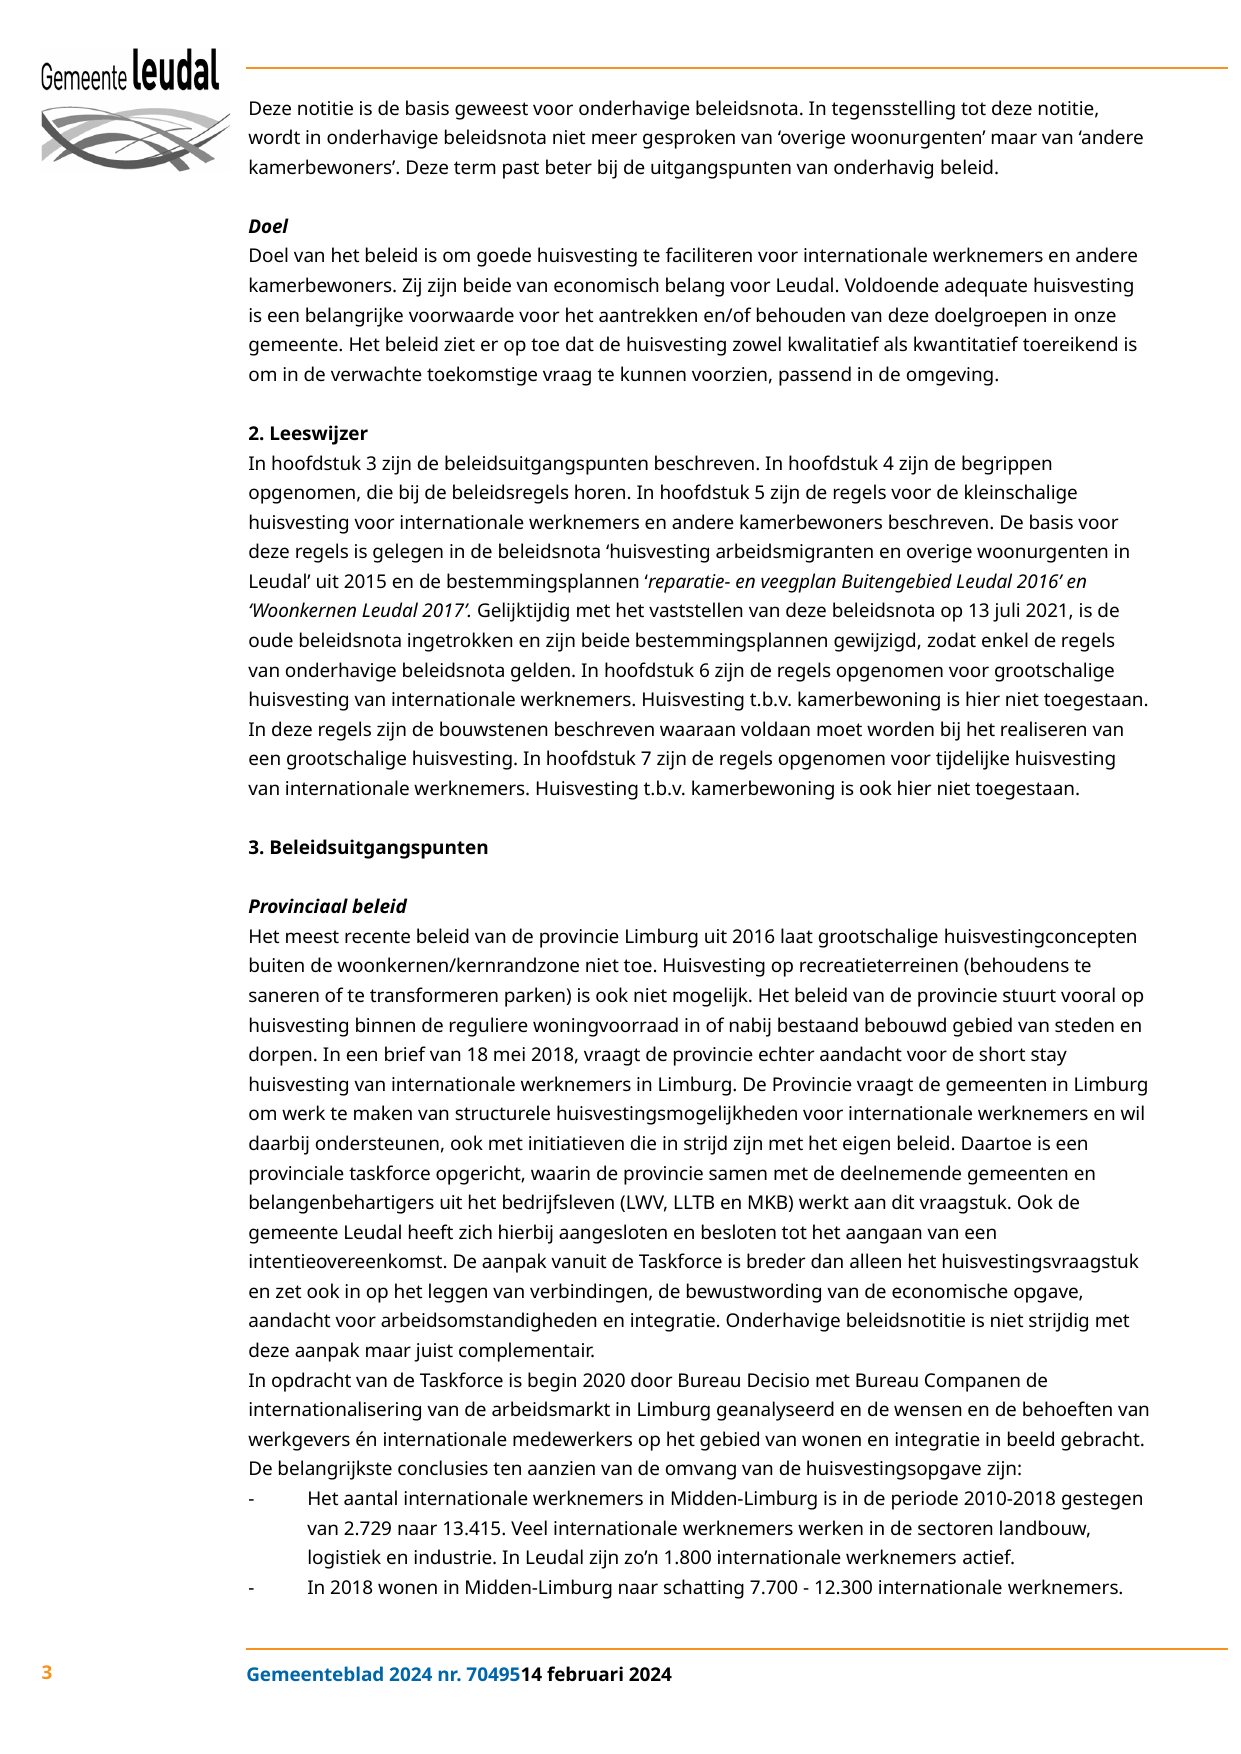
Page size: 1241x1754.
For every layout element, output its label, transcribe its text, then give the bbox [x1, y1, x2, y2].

text In hoofdstuk 3 zijn de beleidsuitgangspunten beschreven. In hoofdstuk 4 zijn de begrippen opgenomen, die bij de beleidsregels horen. In hoofdstuk 5 zijn de regels voor de kleinschalige huisvesting voor internationale werknemers en andere kamerbewoners beschreven. De basis voor deze regels is gelegen in de beleidsnota ‘huisvesting arbeidsmigranten en overige woonurgenten in Leudal’ uit 2015 en de bestemmingsplannen ‘reparatie- en veegplan Buitengebied Leudal 2016’ en ‘Woonkernen Leudal 2017’. Gelijktijdig met het vaststellen van deze beleidsnota op 13 juli 2021, is de oude beleidsnota ingetrokken en zijn beide bestemmingsplannen gewijzigd, zodat enkel de regels van onderhavige beleidsnota gelden. In hoofdstuk 6 zijn de regels opgenomen voor grootschalige huisvesting van internationale werknemers. Huisvesting t.b.v. kamerbewoning is hier niet toegestaan. In deze regels zijn de bouwstenen beschreven waaraan voldaan moet worden bij het realiseren van een grootschalige huisvesting. In hoofdstuk 7 zijn de regels opgenomen voor tijdelijke huisvesting van internationale werknemers. Huisvesting t.b.v. kamerbewoning is ook hier niet toegestaan. [248, 450, 1152, 801]
text Het meest recente beleid van de provincie Limburg uit 2016 laat grootschalige huisvestingconcepten buiten de woonkernen/kernrandzone niet toe. Huisvesting op recreatieterreinen (behoudens te saneren of te transformeren parken) is ook niet mogelijk. Het beleid van de provincie stuurt vooral op huisvesting binnen de reguliere woningvoorraad in of nabij bestaand bebouwd gebied van steden en dorpen. In een brief van 18 mei 2018, vraagt de provincie echter aandacht voor de short stay huisvesting van internationale werknemers in Limburg. De Provincie vraagt de gemeenten in Limburg om werk te maken van structurele huisvestingsmogelijkheden voor internationale werknemers en wil daarbij ondersteunen, ook met initiatieven die in strijd zijn met het eigen beleid. Daartoe is een provinciale taskforce opgericht, waarin de provincie samen met de deelnemende gemeenten en belangenbehartigers uit het bedrijfsleven (LWV, LLTB en MKB) werkt aan dit vraagstuk. Ook de gemeente Leudal heeft zich hierbij aangesloten en besloten tot het aangaan van een intentieovereenkomst. De aanpak vanuit de Taskforce is breder dan alleen het huisvestingsvraagstuk en zet ook in op het leggen van verbindingen, de bewustwording van de economische opgave, aandacht voor arbeidsomstandigheden en integratie. Onderhavige beleidsnotitie is niet strijdig met deze aanpak maar juist complementair. [248, 923, 1152, 1363]
text Provinciaal beleid [248, 893, 1152, 919]
text Doel [248, 213, 1152, 239]
text Deze notitie is de basis geweest voor onderhavige beleidsnota. In tegensstelling tot deze notitie, wordt in onderhavige beleidsnota niet meer gesproken van ‘overige woonurgenten’ maar van ‘andere kamerbewoners’. Deze term past beter bij de uitgangspunten van onderhavig beleid. [248, 95, 1152, 180]
text 3. Beleidsuitgangspunten [248, 834, 1152, 860]
picture [41, 47, 231, 172]
list Het aantal internationale werknemers in Midden-Limburg is in de periode 2010-2018 gestegen van 2.729 naar 13.415. Veel internationale werknemers werken in de sectoren landbouw, logistiek en industrie. In Leudal zijn zo’n 1.800 internationale werknemers actief. [248, 1485, 1152, 1570]
text In opdracht van de Taskforce is begin 2020 door Bureau Decisio met Bureau Companen de internationalisering van de arbeidsmarkt in Limburg geanalyseerd en de wensen en de behoeften van werkgevers én internationale medewerkers op het gebied van wonen en integratie in beeld gebracht. De belangrijkste conclusies ten aanzien van de omvang van de huisvestingsopgave zijn: [248, 1367, 1152, 1481]
text Doel van het beleid is om goede huisvesting te faciliteren voor internationale werknemers en andere kamerbewoners. Zij zijn beide van economisch belang voor Leudal. Voldoende adequate huisvesting is een belangrijke voorwaarde voor het aantrekken en/of behouden van deze doelgroepen in onze gemeente. Het beleid ziet er op toe dat de huisvesting zowel kwalitatief als kwantitatief toereikend is om in de verwachte toekomstige vraag te kunnen voorzien, passend in de omgeving. [248, 243, 1152, 387]
list In 2018 wonen in Midden-Limburg naar schatting 7.700 - 12.300 internationale werknemers. [248, 1574, 1152, 1600]
text 2. Leeswijzer [248, 420, 1152, 446]
